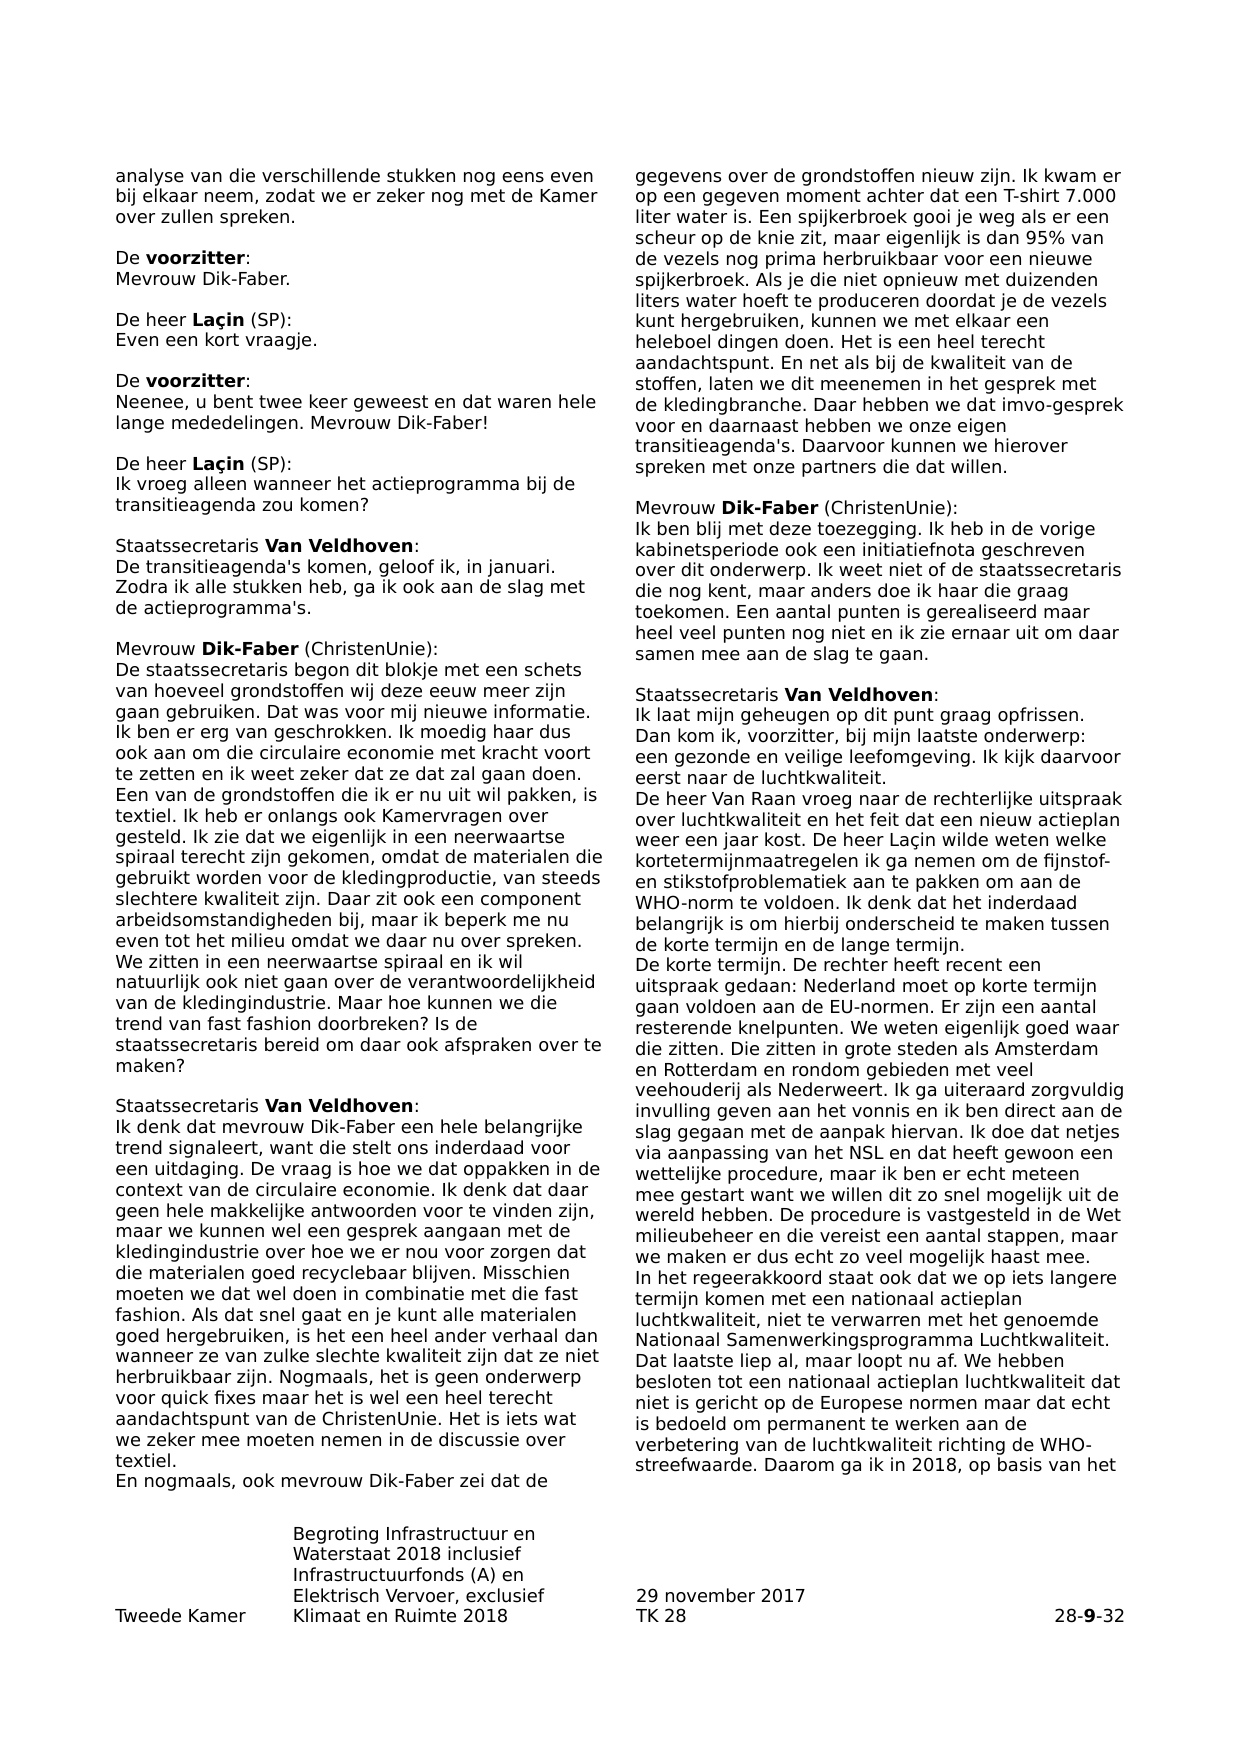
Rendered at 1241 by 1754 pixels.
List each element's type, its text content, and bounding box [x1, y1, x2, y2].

text Staatssecretaris Van Veldhoven: [115, 536, 605, 556]
text Mevrouw Dik-Faber. [115, 268, 605, 289]
text Een van de grondstoffen die ik er nu uit wil pakken, is textiel. Ik heb er onlangs ook Kamervragen over gesteld. Ik zie dat we eigenlijk in een neerwaartse spiraal terecht zijn gekomen, omdat de materialen die gebruikt worden voor de kledingproductie, van steeds slechtere kwaliteit zijn. Daar zit ook een component arbeidsomstandigheden bij, maar ik beperk me nu even tot het milieu omdat we daar nu over spreken. We zitten in een neerwaartse spiraal en ik wil natuurlijk ook niet gaan over de verantwoordelijkheid van de kledingindustrie. Maar hoe kunnen we die trend van fast fashion doorbreken? Is de staatssecretaris bereid om daar ook afspraken over te maken? [115, 785, 605, 1076]
text De korte termijn. De rechter heeft recent een uitspraak gedaan: Nederland moet op korte termijn gaan voldoen aan de EU-normen. Er zijn een aantal resterende knelpunten. We weten eigenlijk goed waar die zitten. Die zitten in grote steden als Amsterdam en Rotterdam en rondom gebieden met veel veehouderij als Nederweert. Ik ga uiteraard zorgvuldig invulling geven aan het vonnis en ik ben direct aan de slag gegaan met de aanpak hiervan. Ik doe dat netjes via aanpassing van het NSL en dat heeft gewoon een wettelijke procedure, maar ik ben er echt meteen mee gestart want we willen dit zo snel mogelijk uit de wereld hebben. De procedure is vastgesteld in de Wet milieubeheer en die vereist een aantal stappen, maar we maken er dus echt zo veel mogelijk haast mee. [635, 955, 1125, 1268]
text In het regeerakkoord staat ook dat we op iets langere termijn komen met een nationaal actieplan luchtkwaliteit, niet te verwarren met het genoemde Nationaal Samenwerkingsprogramma Luchtkwaliteit. Dat laatste liep al, maar loopt nu af. We hebben besloten tot een nationaal actieplan luchtkwaliteit dat niet is gericht op de Europese normen maar dat echt is bedoeld om permanent te werken aan de verbetering van de luchtkwaliteit richting de WHO-streefwaarde. Daarom ga ik in 2018, op basis van het [635, 1268, 1125, 1476]
text De heer Laçin (SP): [115, 309, 605, 330]
text Even een kort vraagje. [115, 330, 605, 351]
text De staatssecretaris begon dit blokje met een schets van hoeveel grondstoffen wij deze eeuw meer zijn gaan gebruiken. Dat was voor mij nieuwe informatie. Ik ben er erg van geschrokken. Ik moedig haar dus ook aan om die circulaire economie met kracht voort te zetten en ik weet zeker dat ze dat zal gaan doen. [115, 660, 605, 785]
text De heer Laçin (SP): [115, 453, 605, 474]
text De heer Van Raan vroeg naar de rechterlijke uitspraak over luchtkwaliteit en het feit dat een nieuw actieplan weer een jaar kost. De heer Laçin wilde weten welke kortetermijnmaatregelen ik ga nemen om de fijnstof- en stikstofproblematiek aan te pakken om aan de WHO-norm te voldoen. Ik denk dat het inderdaad belangrijk is om hierbij onderscheid te maken tussen de korte termijn en de lange termijn. [635, 788, 1125, 955]
text Staatssecretaris Van Veldhoven: [635, 684, 1125, 705]
text Ik denk dat mevrouw Dik-Faber een hele belangrijke trend signaleert, want die stelt ons inderdaad voor een uitdaging. De vraag is hoe we dat oppakken in de context van de circulaire economie. Ik denk dat daar geen hele makkelijke antwoorden voor te vinden zijn, maar we kunnen wel een gesprek aangaan met de kledingindustrie over hoe we er nou voor zorgen dat die materialen goed recyclebaar blijven. Misschien moeten we dat wel doen in combinatie met die fast fashion. Als dat snel gaat en je kunt alle materialen goed hergebruiken, is het een heel ander verhaal dan wanneer ze van zulke slechte kwaliteit zijn dat ze niet herbruikbaar zijn. Nogmaals, het is geen onderwerp voor quick fixes maar het is wel een heel terecht aandachtspunt van de ChristenUnie. Het is iets wat we zeker mee moeten nemen in de discussie over textiel. [115, 1117, 605, 1471]
text En nogmaals, ook mevrouw Dik-Faber zei dat de [115, 1471, 605, 1492]
text gegevens over de grondstoffen nieuw zijn. Ik kwam er op een gegeven moment achter dat een T-shirt 7.000 liter water is. Een spijkerbroek gooi je weg als er een scheur op de knie zit, maar eigenlijk is dan 95% van de vezels nog prima herbruikbaar voor een nieuwe spijkerbroek. Als je die niet opnieuw met duizenden liters water hoeft te produceren doordat je de vezels kunt hergebruiken, kunnen we met elkaar een heleboel dingen doen. Het is een heel terecht aandachtspunt. En net als bij de kwaliteit van de stoffen, laten we dit meenemen in het gesprek met de kledingbranche. Daar hebben we dat imvo-gesprek voor en daarnaast hebben we onze eigen transitieagenda's. Daarvoor kunnen we hierover spreken met onze partners die dat willen. [635, 165, 1125, 478]
text Ik ben blij met deze toezegging. Ik heb in de vorige kabinetsperiode ook een initiatiefnota geschreven over dit onderwerp. Ik weet niet of de staatssecretaris die nog kent, maar anders doe ik haar die graag toekomen. Een aantal punten is gerealiseerd maar heel veel punten nog niet en ik zie ernaar uit om daar samen mee aan de slag te gaan. [635, 518, 1125, 664]
text Staatssecretaris Van Veldhoven: [115, 1096, 605, 1117]
text Dan kom ik, voorzitter, bij mijn laatste onderwerp: een gezonde en veilige leefomgeving. Ik kijk daarvoor eerst naar de luchtkwaliteit. [635, 726, 1125, 788]
text Neenee, u bent twee keer geweest en dat waren hele lange mededelingen. Mevrouw Dik-Faber! [115, 392, 605, 433]
text analyse van die verschillende stukken nog eens even bij elkaar neem, zodat we er zeker nog met de Kamer over zullen spreken. [115, 165, 605, 228]
text Ik laat mijn geheugen op dit punt graag opfrissen. [635, 705, 1125, 726]
text De voorzitter: [115, 248, 605, 268]
text De voorzitter: [115, 371, 605, 392]
text De transitieagenda's komen, geloof ik, in januari. Zodra ik alle stukken heb, ga ik ook aan de slag met de actieprogramma's. [115, 556, 605, 619]
text Mevrouw Dik-Faber (ChristenUnie): [115, 639, 605, 660]
text Ik vroeg alleen wanneer het actieprogramma bij de transitieagenda zou komen? [115, 474, 605, 516]
text Mevrouw Dik-Faber (ChristenUnie): [635, 498, 1125, 518]
